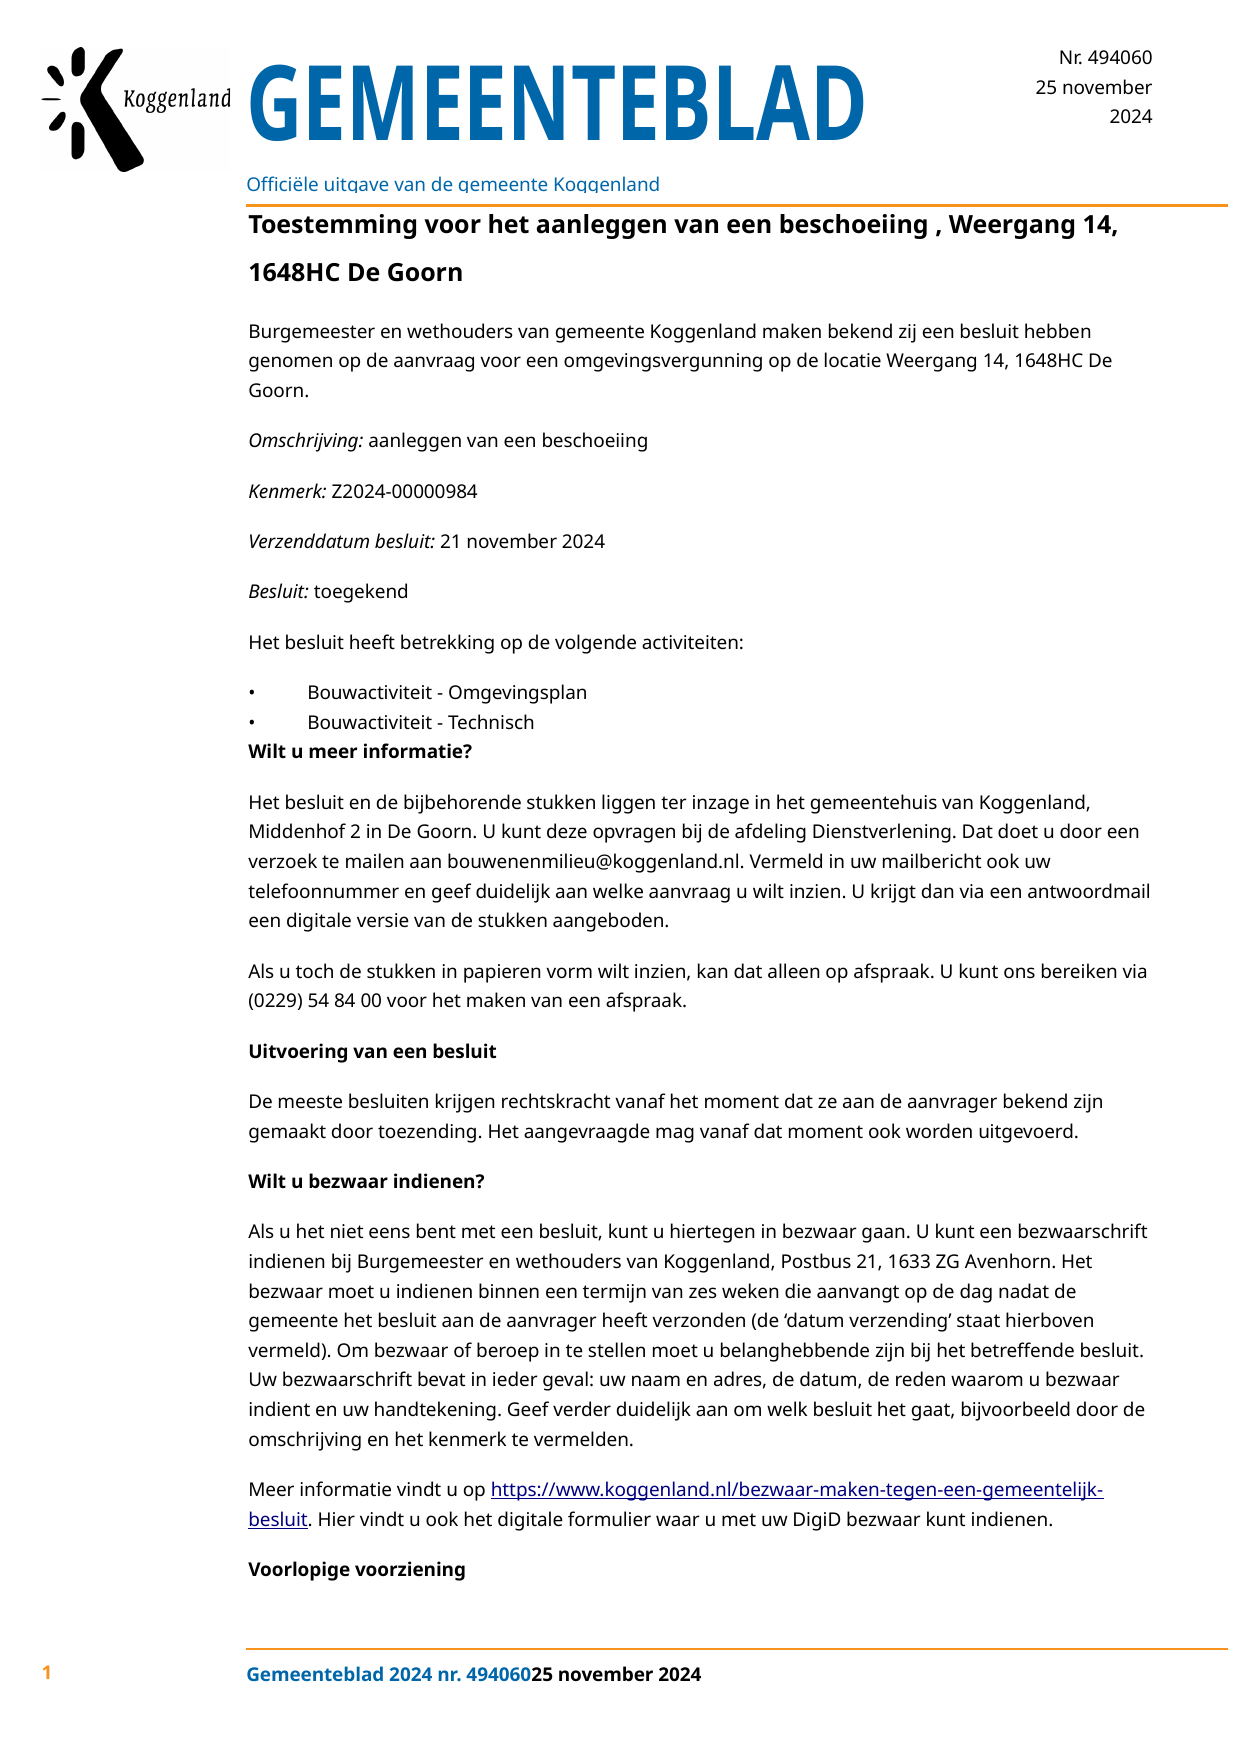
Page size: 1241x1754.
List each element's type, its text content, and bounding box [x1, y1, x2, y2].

text Het besluit en de bijbehorende stukken liggen ter inzage in het gemeentehuis van Koggenland, Middenhof 2 in De Goorn. U kunt deze opvragen bij de afdeling Dienstverlening. Dat doet u door een verzoek te mailen aan bouwenenmilieu@koggenland.nl. Vermeld in uw mailbericht ook uw telefoonnummer en geef duidelijk aan welke aanvraag u wilt inzien. U krijgt dan via een antwoordmail een digitale versie van de stukken aangeboden. [248, 789, 1152, 933]
list Bouwactiviteit - Omgevingsplan [248, 679, 1152, 705]
text Voorlopige voorziening [248, 1556, 1152, 1582]
text Meer informatie vindt u op https://www.koggenland.nl/bezwaar-maken-tegen-een-gemeentelijk-besluit. Hier vindt u ook het digitale formulier waar u met uw DigiD bezwaar kunt indienen. [248, 1476, 1152, 1532]
list Bouwactiviteit - Technisch [248, 709, 1152, 735]
text Het besluit heeft betrekking op de volgende activiteiten: [248, 629, 1152, 655]
text Omschrijving: aanleggen van een beschoeiing [248, 427, 1152, 453]
text Als u toch de stukken in papieren vorm wilt inzien, kan dat alleen op afspraak. U kunt ons bereiken via (0229) 54 84 00 voor het maken van een afspraak. [248, 958, 1152, 1013]
text Toestemming voor het aanleggen van een beschoeiing , Weergang 14, 1648HC De Goorn [248, 207, 1152, 288]
text Verzenddatum besluit: 21 november 2024 [248, 528, 1152, 554]
text Burgemeester en wethouders van gemeente Koggenland maken bekend zij een besluit hebben genomen op de aanvraag voor een omgevingsvergunning op de locatie Weergang 14, 1648HC De Goorn. [248, 318, 1152, 403]
text Kenmerk: Z2024-00000984 [248, 478, 1152, 504]
text Wilt u meer informatie? [248, 739, 1152, 764]
picture [41, 47, 231, 172]
text Uitvoering van een besluit [248, 1038, 1152, 1064]
text De meeste besluiten krijgen rechtskracht vanaf het moment dat ze aan de aanvrager bekend zijn gemaakt door toezending. Het aangevraagde mag vanaf dat moment ook worden uitgevoerd. [248, 1088, 1152, 1144]
text Als u het niet eens bent met een besluit, kunt u hiertegen in bezwaar gaan. U kunt een bezwaarschrift indienen bij Burgemeester en wethouders van Koggenland, Postbus 21, 1633 ZG Avenhorn. Het bezwaar moet u indienen binnen een termijn van zes weken die aanvangt op de dag nadat de gemeente het besluit aan de aanvrager heeft verzonden (de ‘datum verzending’ staat hierboven vermeld). Om bezwaar of beroep in te stellen moet u belanghebbende zijn bij het betreffende besluit. Uw bezwaarschrift bevat in ieder geval: uw naam en adres, de datum, de reden waarom u bezwaar indient en uw handtekening. Geef verder duidelijk aan om welk besluit het gaat, bijvoorbeeld door de omschrijving en het kenmerk te vermelden. [248, 1219, 1152, 1452]
text Besluit: toegekend [248, 579, 1152, 604]
text Wilt u bezwaar indienen? [248, 1168, 1152, 1194]
